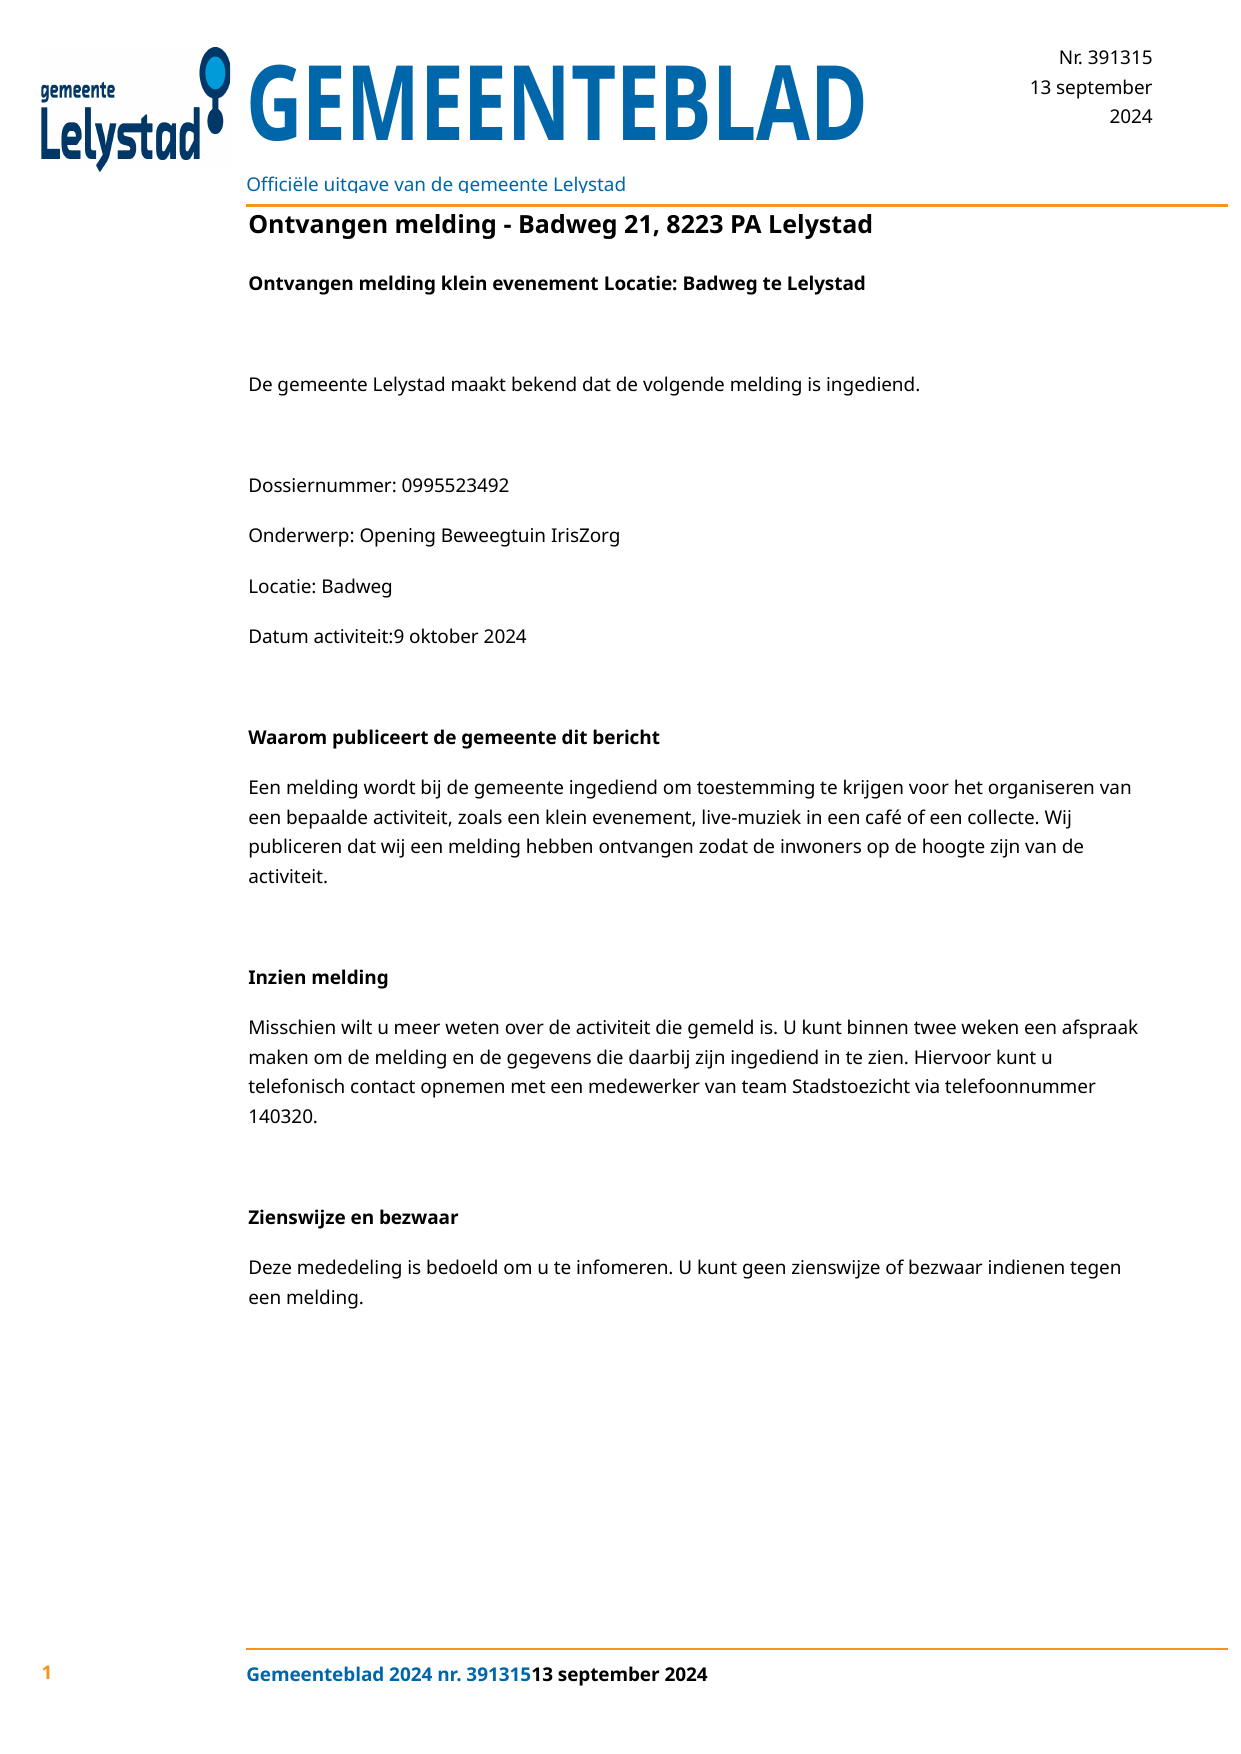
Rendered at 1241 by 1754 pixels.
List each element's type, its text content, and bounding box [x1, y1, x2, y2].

text Waarom publiceert de gemeente dit bericht [248, 724, 1152, 750]
text De gemeente Lelystad maakt bekend dat de volgende melding is ingediend. [248, 371, 1152, 397]
text Onderwerp: Opening Beweegtuin IrisZorg [248, 522, 1152, 548]
text Datum activiteit:9 oktober 2024 [248, 623, 1152, 649]
text Een melding wordt bij de gemeente ingediend om toestemming te krijgen voor het organiseren van een bepaalde activiteit, zoals een klein evenement, live-muziek in een café of een collecte. Wij publiceren dat wij een melding hebben ontvangen zodat de inwoners op de hoogte zijn van de activiteit. [248, 774, 1152, 889]
text Ontvangen melding klein evenement Locatie: Badweg te Lelystad [248, 270, 1152, 296]
text Misschien wilt u meer weten over de activiteit die gemeld is. U kunt binnen twee weken een afspraak maken om de melding en de gegevens die daarbij zijn ingediend in te zien. Hiervoor kunt u telefonisch contact opnemen met een medewerker van team Stadstoezicht via telefoonnummer 140320. [248, 1014, 1152, 1129]
text Deze mededeling is bedoeld om u te infomeren. U kunt geen zienswijze of bezwaar indienen tegen een melding. [248, 1254, 1152, 1310]
text Ontvangen melding - Badweg 21, 8223 PA Lelystad [248, 207, 1152, 241]
text Locatie: Badweg [248, 573, 1152, 598]
text Zienswijze en bezwaar [248, 1204, 1152, 1230]
picture [41, 47, 231, 172]
text Inzien melding [248, 964, 1152, 990]
text Dossiernummer: 0995523492 [248, 472, 1152, 498]
